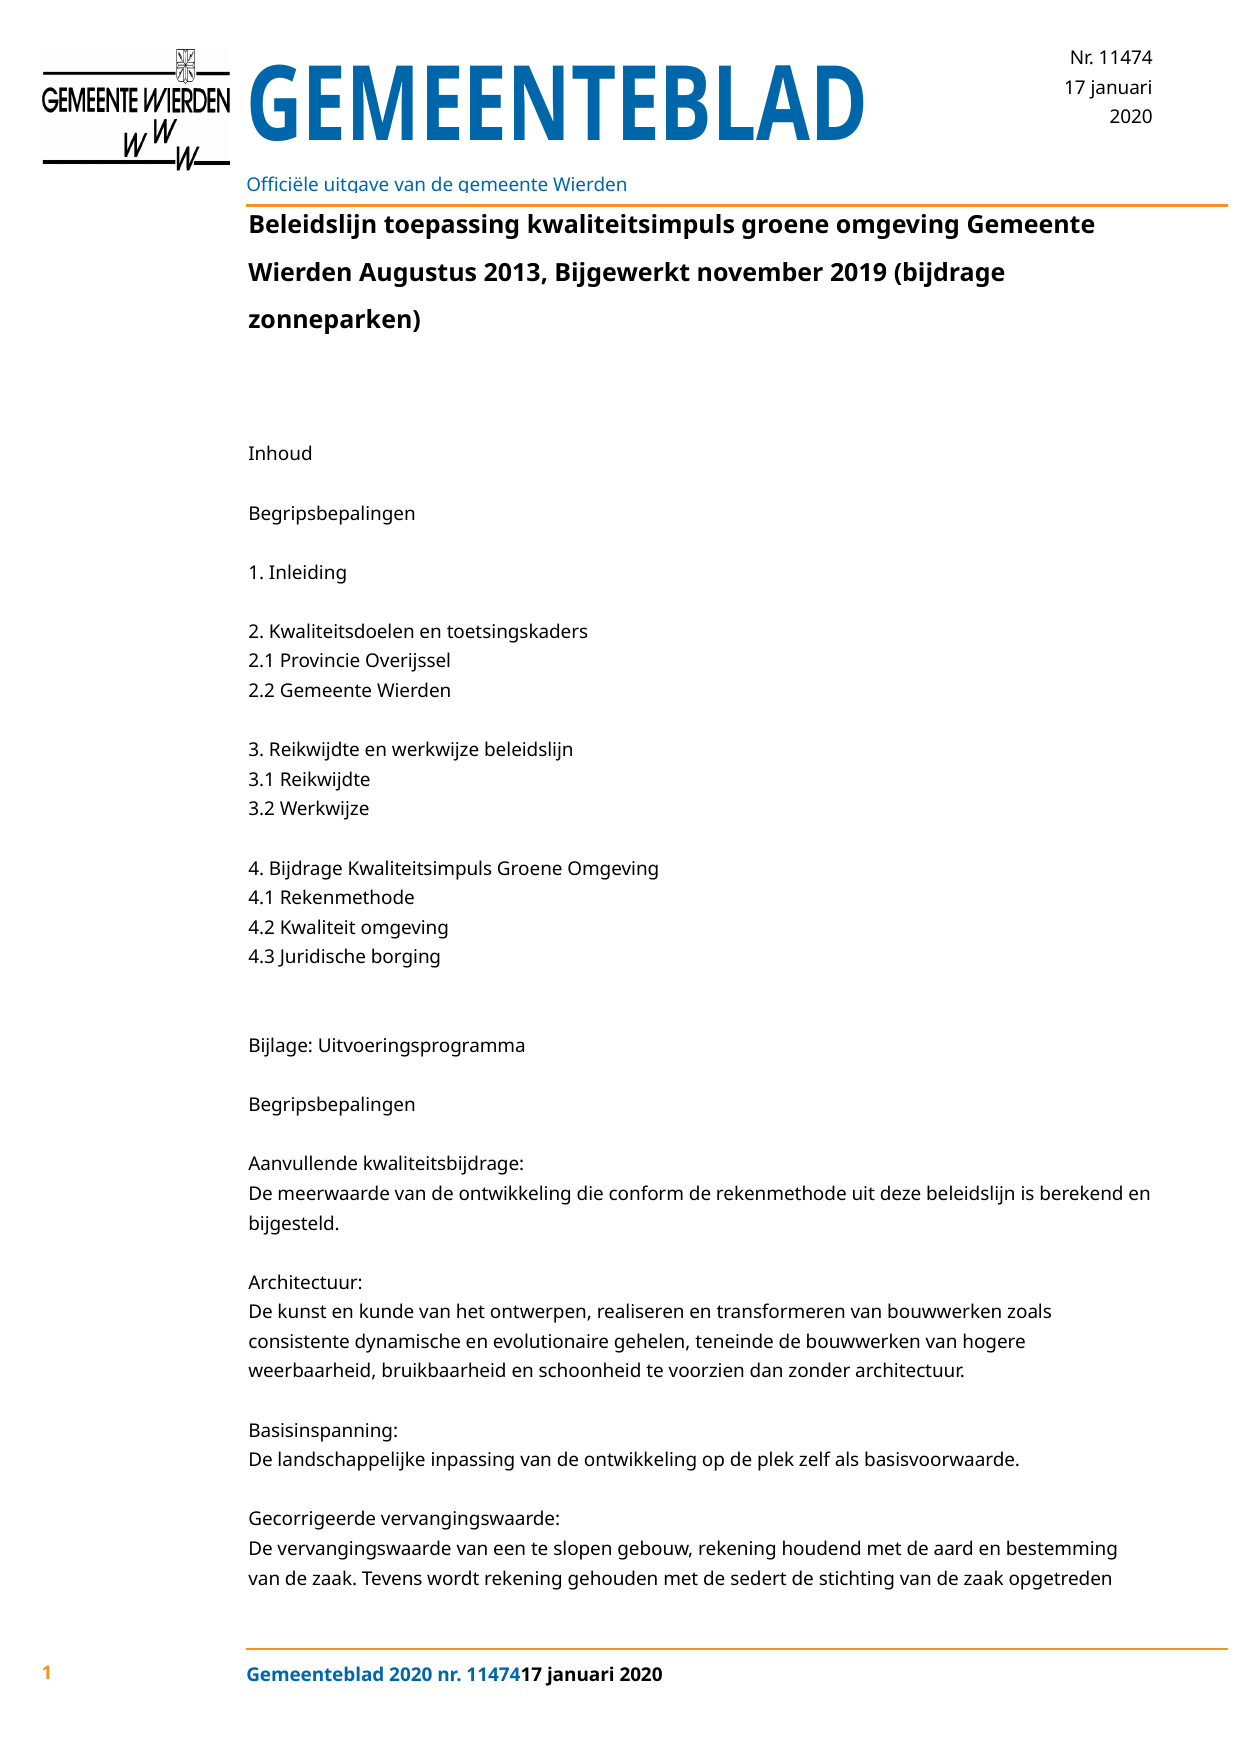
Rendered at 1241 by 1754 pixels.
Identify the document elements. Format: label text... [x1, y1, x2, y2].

text 4.3 Juridische borging [248, 943, 1152, 969]
text 3.2 Werkwijze [248, 796, 1152, 821]
text Bijlage: Uitvoeringsprogramma [248, 1032, 1152, 1058]
text De vervangingswaarde van een te slopen gebouw, rekening houdend met de aard en bestemming van de zaak. Tevens wordt rekening gehouden met de sedert de stichting van de zaak opgetreden [248, 1535, 1152, 1590]
text 2. Kwaliteitsdoelen en toetsingskaders [248, 618, 1152, 644]
text Inhoud [248, 441, 1152, 466]
text 3.1 Reikwijdte [248, 766, 1152, 792]
text Gecorrigeerde vervangingswaarde: [248, 1506, 1152, 1531]
picture [41, 47, 231, 172]
text Begripsbepalingen [248, 500, 1152, 525]
text Architectuur: [248, 1269, 1152, 1294]
text Beleidslijn toepassing kwaliteitsimpuls groene omgeving Gemeente Wierden Augustus 2013, Bijgewerkt november 2019 (bijdrage zonneparken) [248, 207, 1152, 336]
text 3. Reikwijdte en werkwijze beleidslijn [248, 736, 1152, 762]
text 4.1 Rekenmethode [248, 884, 1152, 910]
text De meerwaarde van de ontwikkeling die conform de rekenmethode uit deze beleidslijn is berekend en bijgesteld. [248, 1180, 1152, 1235]
text 4. Bijdrage Kwaliteitsimpuls Groene Omgeving [248, 855, 1152, 880]
text 2.2 Gemeente Wierden [248, 677, 1152, 703]
text De landschappelijke inpassing van de ontwikkeling op de plek zelf als basisvoorwaarde. [248, 1446, 1152, 1472]
text De kunst en kunde van het ontwerpen, realiseren en transformeren van bouwwerken zoals consistente dynamische en evolutionaire gehelen, teneinde de bouwwerken van hogere weerbaarheid, bruikbaarheid en schoonheid te voorzien dan zonder architectuur. [248, 1298, 1152, 1383]
text Basisinspanning: [248, 1417, 1152, 1442]
text 4.2 Kwaliteit omgeving [248, 914, 1152, 939]
text 1. Inleiding [248, 559, 1152, 584]
text Begripsbepalingen [248, 1091, 1152, 1117]
text Aanvullende kwaliteitsbijdrage: [248, 1151, 1152, 1176]
text 2.1 Provincie Overijssel [248, 648, 1152, 673]
